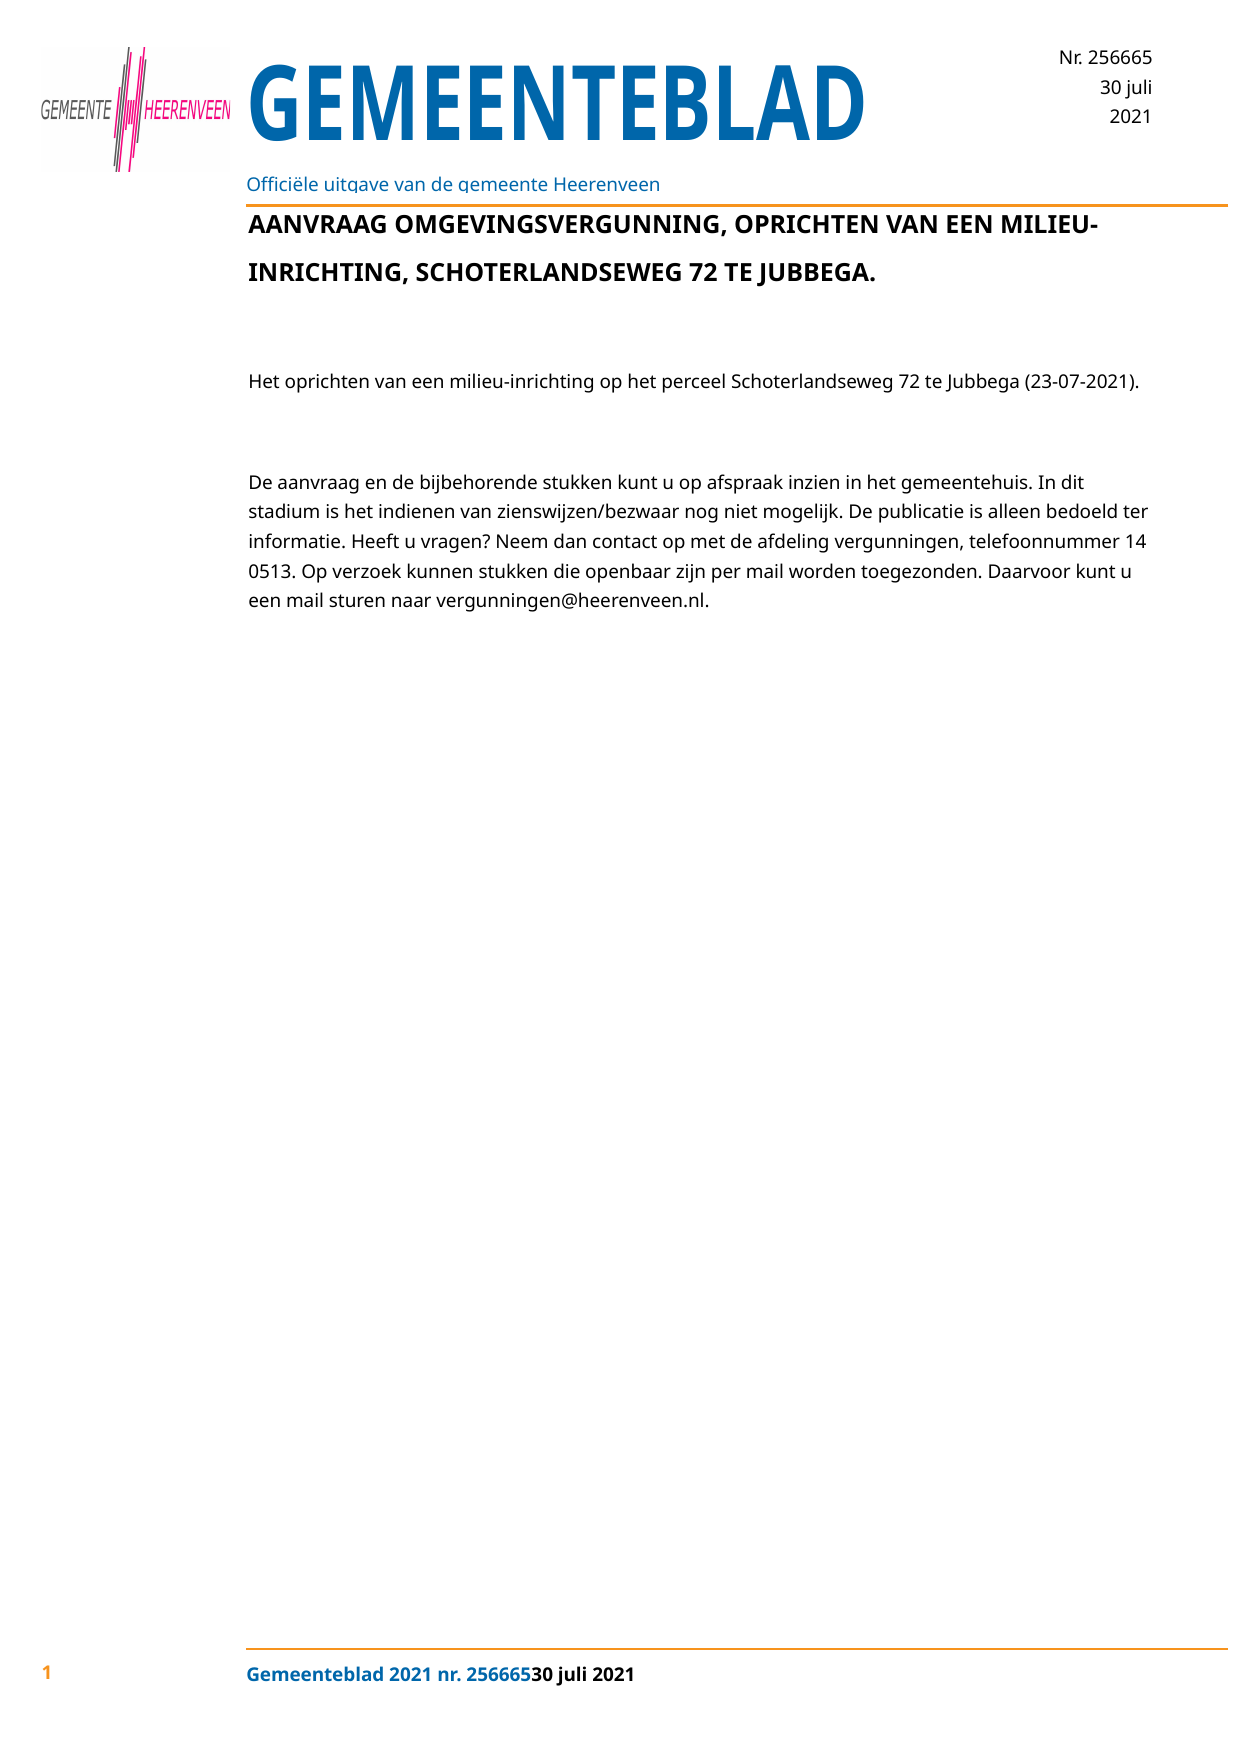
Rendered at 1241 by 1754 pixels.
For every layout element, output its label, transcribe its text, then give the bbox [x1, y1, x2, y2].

text AANVRAAG OMGEVINGSVERGUNNING, OPRICHTEN VAN EEN MILIEU-INRICHTING, SCHOTERLANDSEWEG 72 TE JUBBEGA. [248, 207, 1152, 288]
text De aanvraag en de bijbehorende stukken kunt u op afspraak inzien in het gemeentehuis. In dit stadium is het indienen van zienswijzen/bezwaar nog niet mogelijk. De publicatie is alleen bedoeld ter informatie. Heeft u vragen? Neem dan contact op met de afdeling vergunningen, telefoonnummer 14 0513. Op verzoek kunnen stukken die openbaar zijn per mail worden toegezonden. Daarvoor kunt u een mail sturen naar vergunningen@heerenveen.nl. [248, 469, 1152, 613]
picture [41, 47, 231, 172]
text Het oprichten van een milieu-inrichting op het perceel Schoterlandseweg 72 te Jubbega (23-07-2021). [248, 368, 1152, 394]
